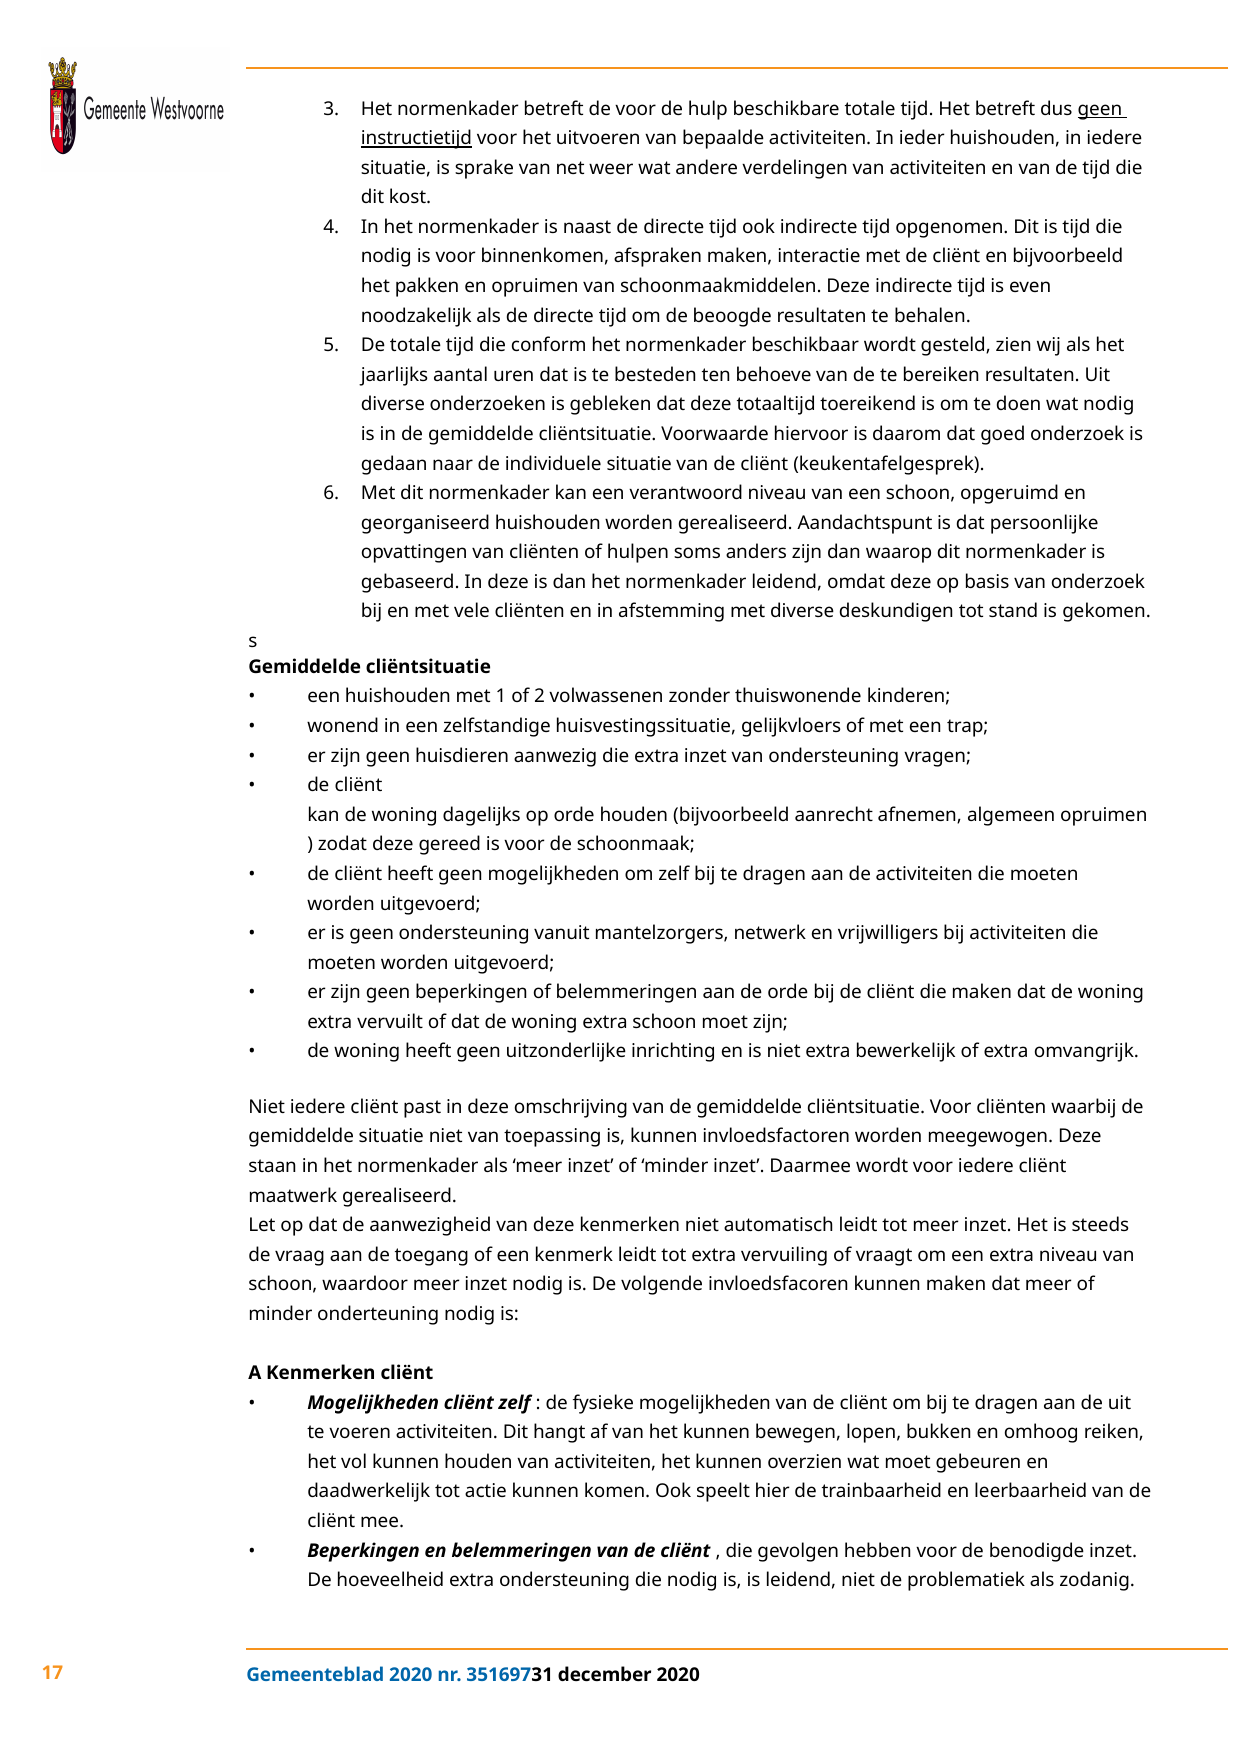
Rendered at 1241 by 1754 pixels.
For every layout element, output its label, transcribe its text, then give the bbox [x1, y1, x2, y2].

list Het normenkader betreft de voor de hulp beschikbare totale tijd. Het betreft dus geen instructietijd voor het uitvoeren van bepaalde activiteiten. In ieder huishouden, in iedere situatie, is sprake van net weer wat andere verdelingen van activiteiten en van de tijd die dit kost. [323, 95, 1152, 209]
list De totale tijd die conform het normenkader beschikbaar wordt gesteld, zien wij als het jaarlijks aantal uren dat is te besteden ten behoeve van de te bereiken resultaten. Uit diverse onderzoeken is gebleken dat deze totaaltijd toereikend is om te doen wat nodig is in de gemiddelde cliëntsituatie. Voorwaarde hiervoor is daarom dat goed onderzoek is gedaan naar de individuele situatie van de cliënt (keukentafelgesprek). [323, 331, 1152, 476]
list Beperkingen en belemmeringen van de cliënt , die gevolgen hebben voor de benodigde inzet. De hoeveelheid extra ondersteuning die nodig is, is leidend, niet de problematiek als zodanig. [248, 1537, 1152, 1592]
list Met dit normenkader kan een verantwoord niveau van een schoon, opgeruimd en georganiseerd huishouden worden gerealiseerd. Aandachtspunt is dat persoonlijke opvattingen van cliënten of hulpen soms anders zijn dan waarop dit normenkader is gebaseerd. In deze is dan het normenkader leidend, omdat deze op basis van onderzoek bij en met vele cliënten en in afstemming met diverse deskundigen tot stand is gekomen. [323, 479, 1152, 623]
list In het normenkader is naast de directe tijd ook indirecte tijd opgenomen. Dit is tijd die nodig is voor binnenkomen, afspraken maken, interactie met de cliënt en bijvoorbeeld het pakken en opruimen van schoonmaakmiddelen. Deze indirecte tijd is even noodzakelijk als de directe tijd om de beoogde resultaten te behalen. [323, 213, 1152, 328]
list Mogelijkheden cliënt zelf : de fysieke mogelijkheden van de cliënt om bij te dragen aan de uit te voeren activiteiten. Dit hangt af van het kunnen bewegen, lopen, bukken en omhoog reiken, het vol kunnen houden van activiteiten, het kunnen overzien wat moet gebeuren en daadwerkelijk tot actie kunnen komen. Ook speelt hier de trainbaarheid en leerbaarheid van de cliënt mee. [248, 1389, 1152, 1533]
text Niet iedere cliënt past in deze omschrijving van de gemiddelde cliëntsituatie. Voor cliënten waarbij de gemiddelde situatie niet van toepassing is, kunnen invloedsfactoren worden meegewogen. Deze staan in het normenkader als ‘meer inzet’ of ‘minder inzet’. Daarmee wordt voor iedere cliënt maatwerk gerealiseerd. [248, 1093, 1152, 1208]
table_header Gemiddelde cliëntsituatie een huishouden met 1 of 2 volwassenen zonder thuiswonende kinderen; wonend in een zelfstandige huisvestingssituatie, gelijkvloers of met een trap; er zijn geen huisdieren aanwezig die extra inzet van ondersteuning vragen; de cliënt kan de woning dagelijks op orde houden (bijvoorbeeld aanrecht afnemen, algemeen opruimen) zodat deze gereed is voor de schoonmaak; de cliënt heeft geen mogelijkheden om zelf bij te dragen aan de activiteiten die moeten worden uitgevoerd; er is geen ondersteuning vanuit mantelzorgers, netwerk en vrijwilligers bij activiteiten die moeten worden uitgevoerd; er zijn geen beperkingen of belemmeringen aan de orde bij de cliënt die maken dat de woning extra vervuilt of dat de woning extra schoon moet zijn; de woning heeft geen uitzonderlijke inrichting en is niet extra bewerkelijk of extra omvangrijk. [248, 653, 1152, 1063]
picture [41, 47, 231, 172]
text A Kenmerken cliënt [248, 1359, 1152, 1385]
text Let op dat de aanwezigheid van deze kenmerken niet automatisch leidt tot meer inzet. Het is steeds de vraag aan de toegang of een kenmerk leidt tot extra vervuiling of vraagt om een extra niveau van schoon, waardoor meer inzet nodig is. De volgende invloedsfacoren kunnen maken dat meer of minder onderteuning nodig is: [248, 1211, 1152, 1326]
